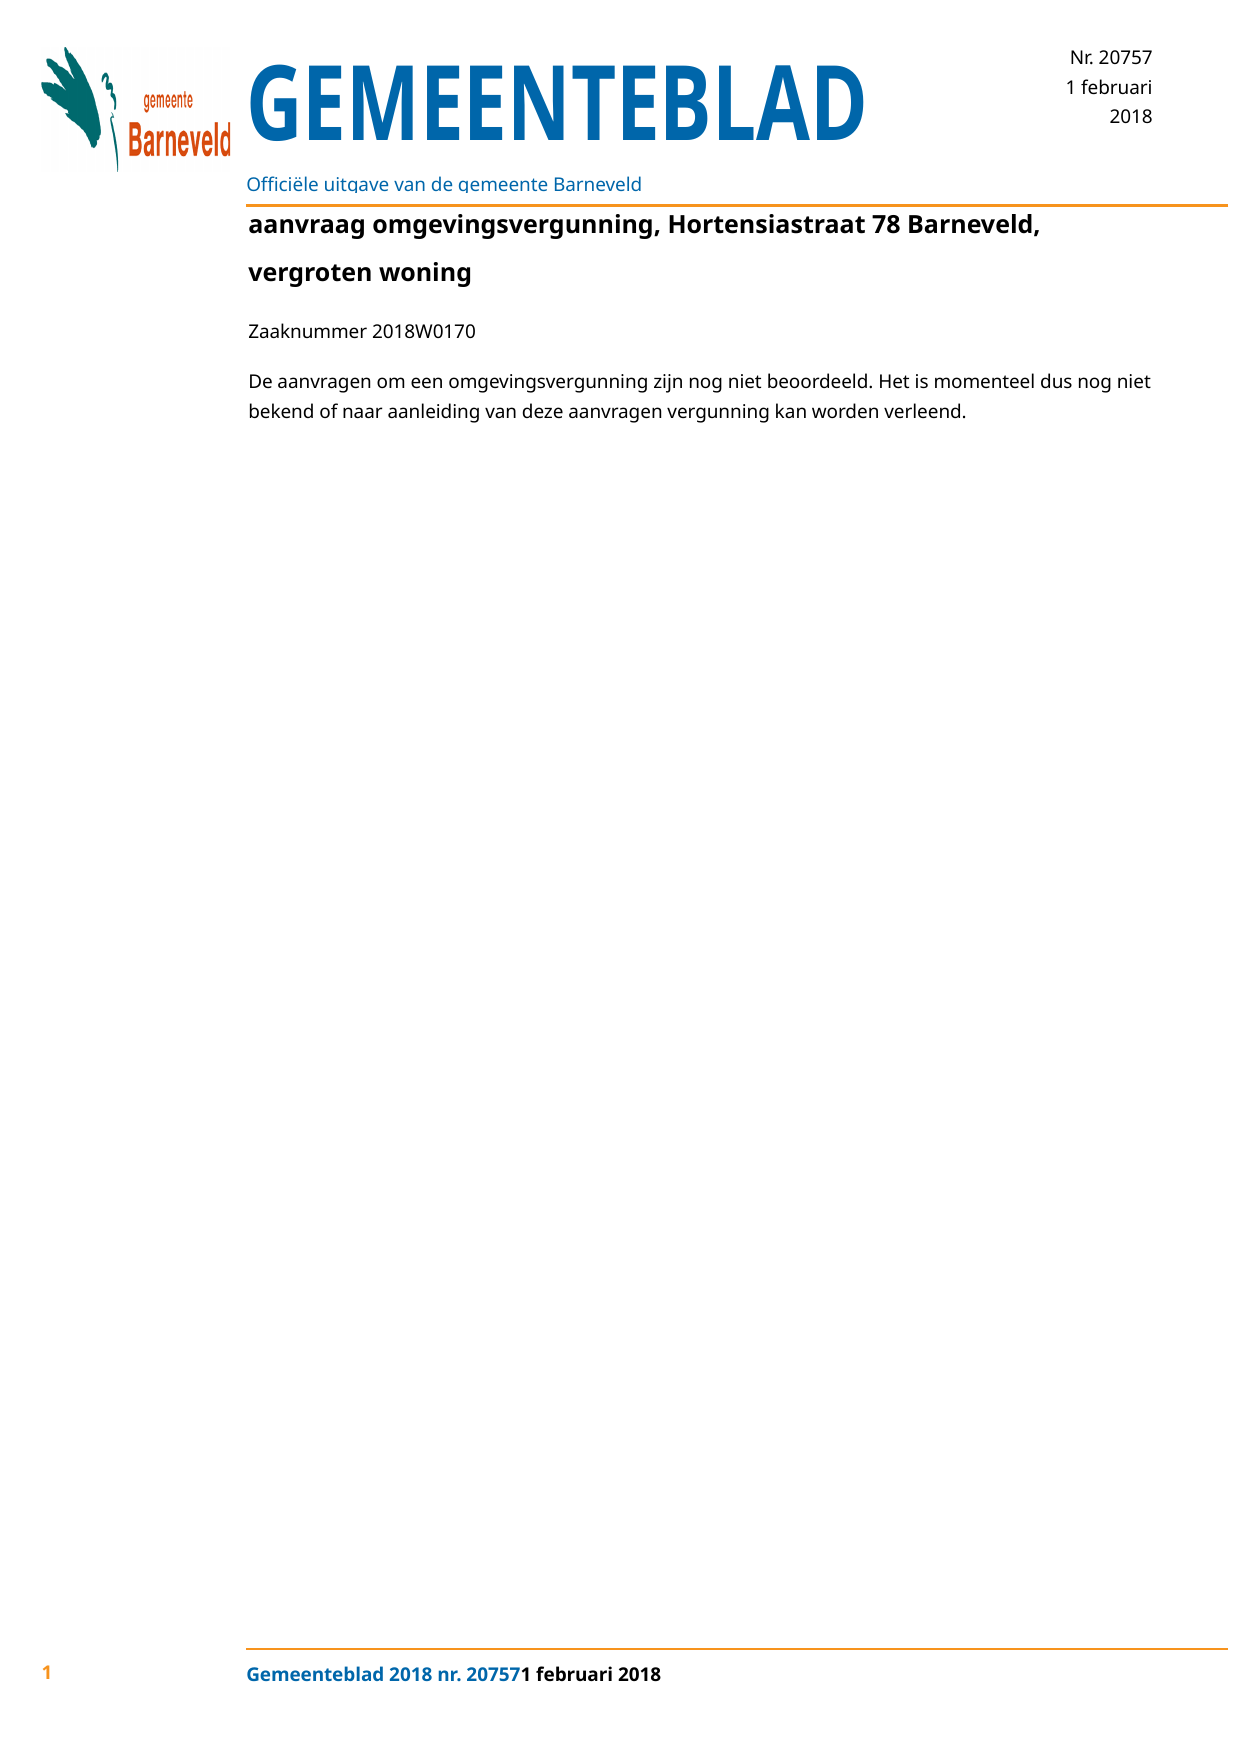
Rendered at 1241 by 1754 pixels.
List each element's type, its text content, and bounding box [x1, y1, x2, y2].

picture [41, 47, 231, 172]
text aanvraag omgevingsvergunning, Hortensiastraat 78 Barneveld, vergroten woning [248, 207, 1152, 288]
text De aanvragen om een omgevingsvergunning zijn nog niet beoordeeld. Het is momenteel dus nog niet bekend of naar aanleiding van deze aanvragen vergunning kan worden verleend. [248, 368, 1152, 424]
text Zaaknummer 2018W0170 [248, 318, 1152, 344]
